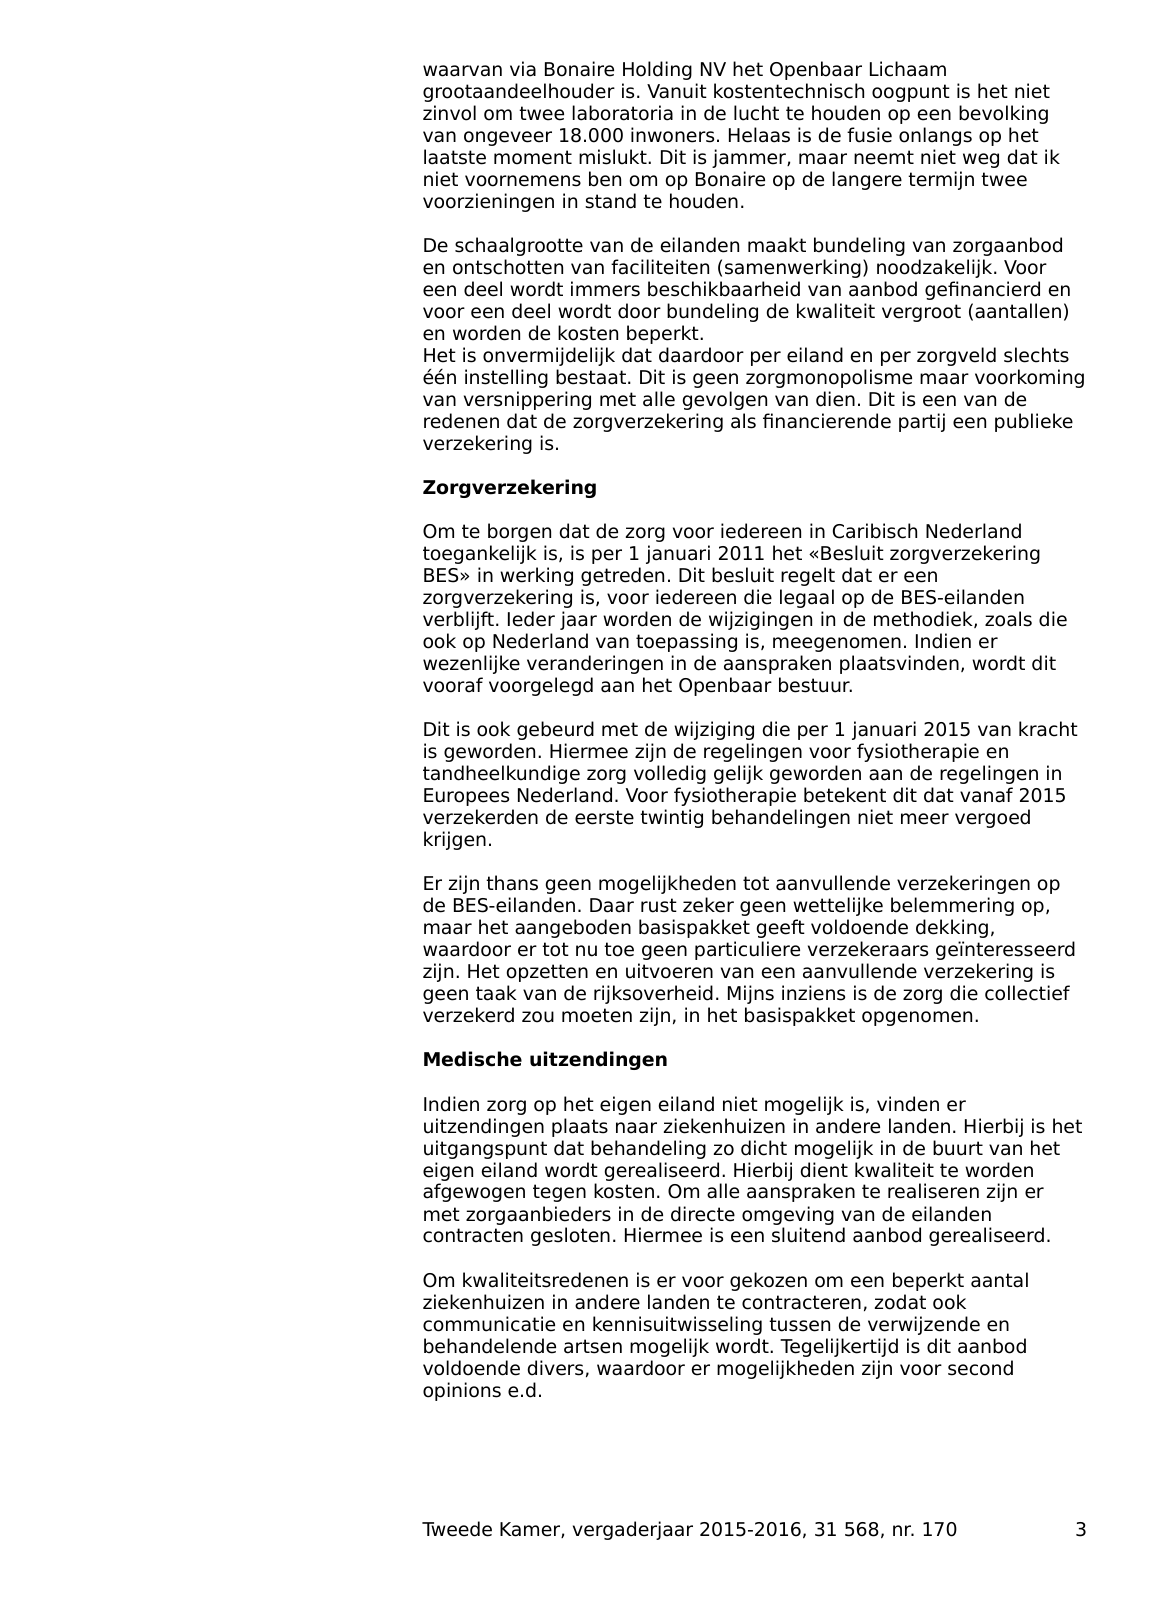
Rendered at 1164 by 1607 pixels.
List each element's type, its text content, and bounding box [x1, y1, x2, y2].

text Dit is ook gebeurd met de wijziging die per 1 januari 2015 van kracht is geworden. Hiermee zijn de regelingen voor fysiotherapie en tandheelkundige zorg volledig gelijk geworden aan de regelingen in Europees Nederland. Voor fysiotherapie betekent dit dat vanaf 2015 verzekerden de eerste twintig behandelingen niet meer vergoed krijgen. [422, 719, 1087, 851]
text Om kwaliteitsredenen is er voor gekozen om een beperkt aantal ziekenhuizen in andere landen te contracteren, zodat ook communicatie en kennisuitwisseling tussen de verwijzende en behandelende artsen mogelijk wordt. Tegelijkertijd is dit aanbod voldoende divers, waardoor er mogelijkheden zijn voor second opinions e.d. [422, 1269, 1087, 1401]
text De schaalgrootte van de eilanden maakt bundeling van zorgaanbod en ontschotten van faciliteiten (samenwerking) noodzakelijk. Voor een deel wordt immers beschikbaarheid van aanbod gefinancierd en voor een deel wordt door bundeling de kwaliteit vergroot (aantallen) en worden de kosten beperkt. [422, 235, 1087, 345]
text Om te borgen dat de zorg voor iedereen in Caribisch Nederland toegankelijk is, is per 1 januari 2011 het «Besluit zorgverzekering BES» in werking getreden. Dit besluit regelt dat er een zorgverzekering is, voor iedereen die legaal op de BES-eilanden verblijft. Ieder jaar worden de wijzigingen in de methodiek, zoals die ook op Nederland van toepassing is, meegenomen. Indien er wezenlijke veranderingen in de aanspraken plaatsvinden, wordt dit vooraf voorgelegd aan het Openbaar bestuur. [422, 521, 1087, 697]
text waarvan via Bonaire Holding NV het Openbaar Lichaam grootaandeelhouder is. Vanuit kostentechnisch oogpunt is het niet zinvol om twee laboratoria in de lucht te houden op een bevolking van ongeveer 18.000 inwoners. Helaas is de fusie onlangs op het laatste moment mislukt. Dit is jammer, maar neemt niet weg dat ik niet voornemens ben om op Bonaire op de langere termijn twee voorzieningen in stand te houden. [422, 59, 1087, 213]
text Indien zorg op het eigen eiland niet mogelijk is, vinden er uitzendingen plaats naar ziekenhuizen in andere landen. Hierbij is het uitgangspunt dat behandeling zo dicht mogelijk in de buurt van het eigen eiland wordt gerealiseerd. Hierbij dient kwaliteit te worden afgewogen tegen kosten. Om alle aanspraken te realiseren zijn er met zorgaanbieders in de directe omgeving van de eilanden contracten gesloten. Hiermee is een sluitend aanbod gerealiseerd. [422, 1093, 1087, 1247]
subtitle Zorgverzekering [422, 477, 1087, 499]
text Er zijn thans geen mogelijkheden tot aanvullende verzekeringen op de BES-eilanden. Daar rust zeker geen wettelijke belemmering op, maar het aangeboden basispakket geeft voldoende dekking, waardoor er tot nu toe geen particuliere verzekeraars geïnteresseerd zijn. Het opzetten en uitvoeren van een aanvullende verzekering is geen taak van de rijksoverheid. Mijns inziens is de zorg die collectief verzekerd zou moeten zijn, in het basispakket opgenomen. [422, 873, 1087, 1027]
text Het is onvermijdelijk dat daardoor per eiland en per zorgveld slechts één instelling bestaat. Dit is geen zorgmonopolisme maar voorkoming van versnippering met alle gevolgen van dien. Dit is een van de redenen dat de zorgverzekering als financierende partij een publieke verzekering is. [422, 345, 1087, 455]
subtitle Medische uitzendingen [422, 1049, 1087, 1071]
